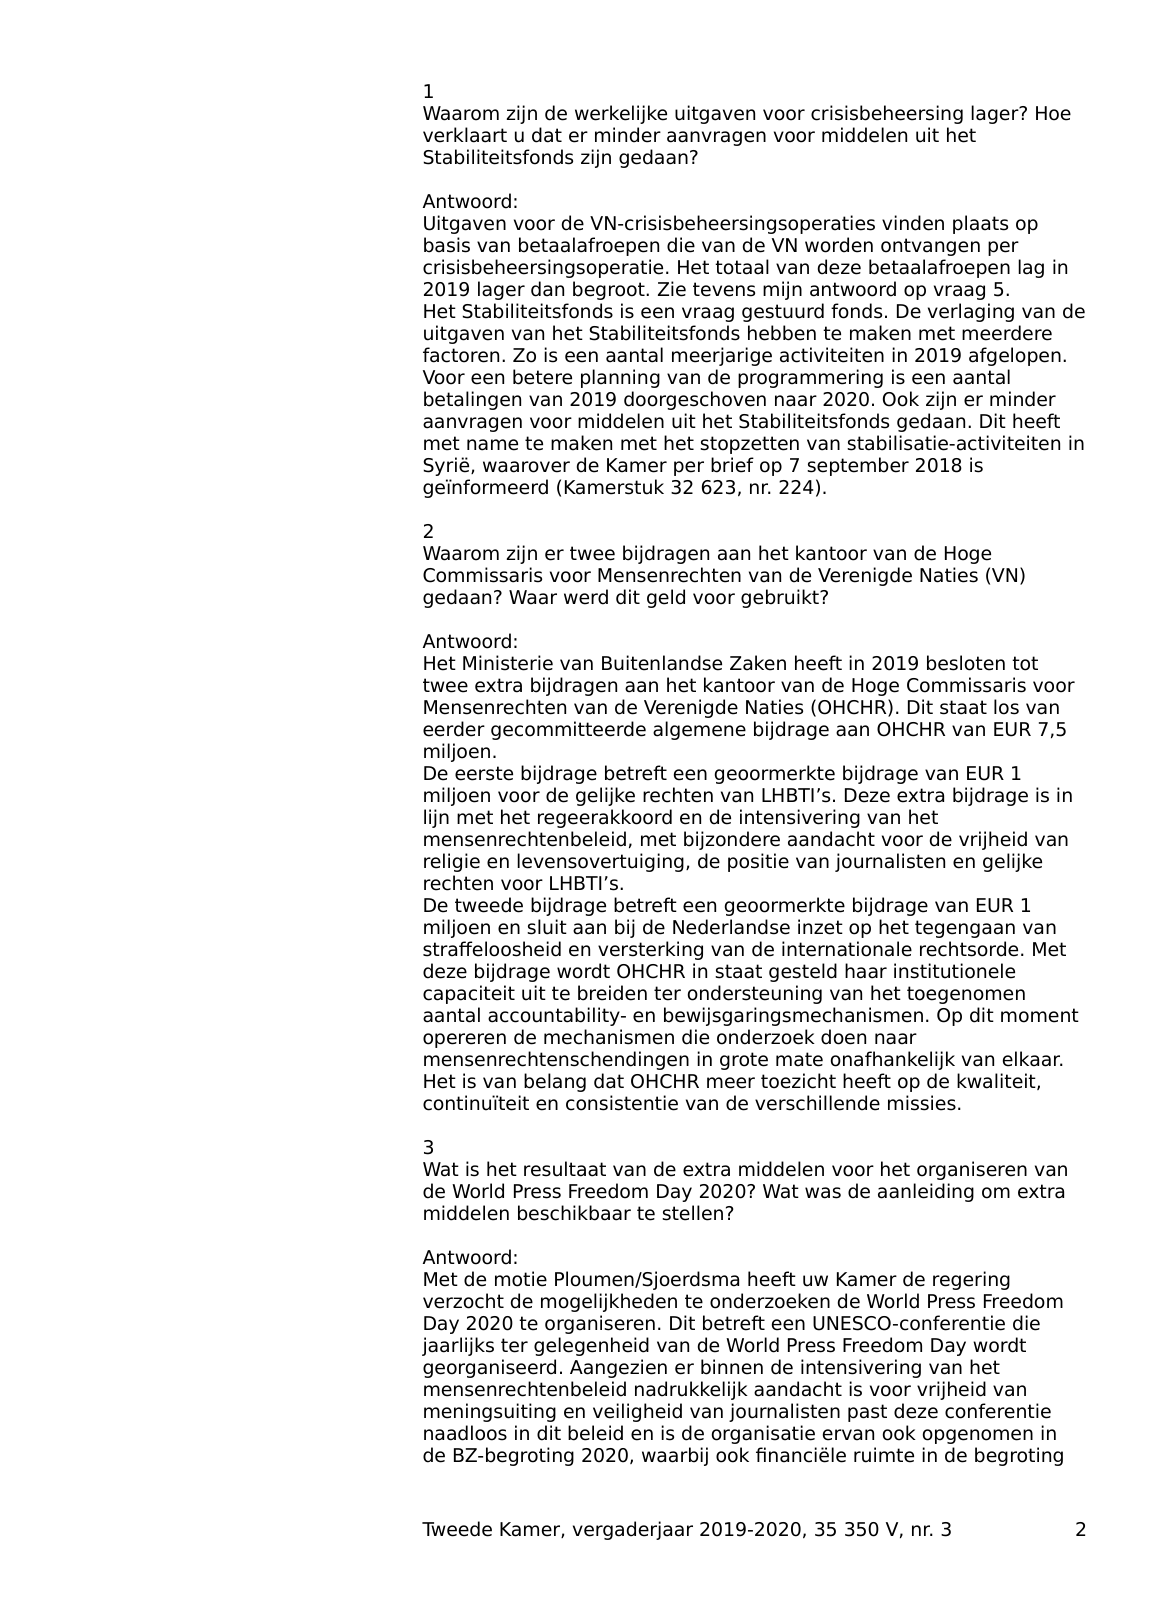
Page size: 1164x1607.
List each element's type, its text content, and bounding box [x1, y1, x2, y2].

text Uitgaven voor de VN-crisisbeheersingsoperaties vinden plaats op basis van betaalafroepen die van de VN worden ontvangen per crisisbeheersingsoperatie. Het totaal van deze betaalafroepen lag in 2019 lager dan begroot. Zie tevens mijn antwoord op vraag 5. [422, 213, 1087, 301]
text Met de motie Ploumen/Sjoerdsma heeft uw Kamer de regering verzocht de mogelijkheden te onderzoeken de World Press Freedom Day 2020 te organiseren. Dit betreft een UNESCO-conferentie die jaarlijks ter gelegenheid van de World Press Freedom Day wordt georganiseerd. Aangezien er binnen de intensivering van het mensenrechtenbeleid nadrukkelijk aandacht is voor vrijheid van meningsuiting en veiligheid van journalisten past deze conferentie naadloos in dit beleid en is de organisatie ervan ook opgenomen in de BZ-begroting 2020, waarbij ook financiële ruimte in de begroting [422, 1269, 1087, 1467]
text Wat is het resultaat van de extra middelen voor het organiseren van de World Press Freedom Day 2020? Wat was de aanleiding om extra middelen beschikbaar te stellen? [422, 1159, 1087, 1225]
text 3 [422, 1137, 1087, 1159]
text Waarom zijn er twee bijdragen aan het kantoor van de Hoge Commissaris voor Mensenrechten van de Verenigde Naties (VN) gedaan? Waar werd dit geld voor gebruikt? [422, 543, 1087, 609]
text De tweede bijdrage betreft een geoormerkte bijdrage van EUR 1 miljoen en sluit aan bij de Nederlandse inzet op het tegengaan van straffeloosheid en versterking van de internationale rechtsorde. Met deze bijdrage wordt OHCHR in staat gesteld haar institutionele capaciteit uit te breiden ter ondersteuning van het toegenomen aantal accountability- en bewijsgaringsmechanismen. Op dit moment opereren de mechanismen die onderzoek doen naar mensenrechtenschendingen in grote mate onafhankelijk van elkaar. Het is van belang dat OHCHR meer toezicht heeft op de kwaliteit, continuïteit en consistentie van de verschillende missies. [422, 895, 1087, 1115]
text Het Stabiliteitsfonds is een vraag gestuurd fonds. De verlaging van de uitgaven van het Stabiliteitsfonds hebben te maken met meerdere factoren. Zo is een aantal meerjarige activiteiten in 2019 afgelopen. Voor een betere planning van de programmering is een aantal betalingen van 2019 doorgeschoven naar 2020. Ook zijn er minder aanvragen voor middelen uit het Stabiliteitsfonds gedaan. Dit heeft met name te maken met het stopzetten van stabilisatie-activiteiten in Syrië, waarover de Kamer per brief op 7 september 2018 is geïnformeerd (Kamerstuk 32 623, nr. 224). [422, 301, 1087, 499]
text Het Ministerie van Buitenlandse Zaken heeft in 2019 besloten tot twee extra bijdragen aan het kantoor van de Hoge Commissaris voor Mensenrechten van de Verenigde Naties (OHCHR). Dit staat los van eerder gecommitteerde algemene bijdrage aan OHCHR van EUR 7,5 miljoen. [422, 653, 1087, 763]
text De eerste bijdrage betreft een geoormerkte bijdrage van EUR 1 miljoen voor de gelijke rechten van LHBTI’s. Deze extra bijdrage is in lijn met het regeerakkoord en de intensivering van het mensenrechtenbeleid, met bijzondere aandacht voor de vrijheid van religie en levensovertuiging, de positie van journalisten en gelijke rechten voor LHBTI’s. [422, 763, 1087, 895]
text Antwoord: [422, 191, 1087, 213]
text Waarom zijn de werkelijke uitgaven voor crisisbeheersing lager? Hoe verklaart u dat er minder aanvragen voor middelen uit het Stabiliteitsfonds zijn gedaan? [422, 103, 1087, 169]
text Antwoord: [422, 631, 1087, 653]
text Antwoord: [422, 1247, 1087, 1269]
text 1 [422, 81, 1087, 103]
text 2 [422, 521, 1087, 543]
